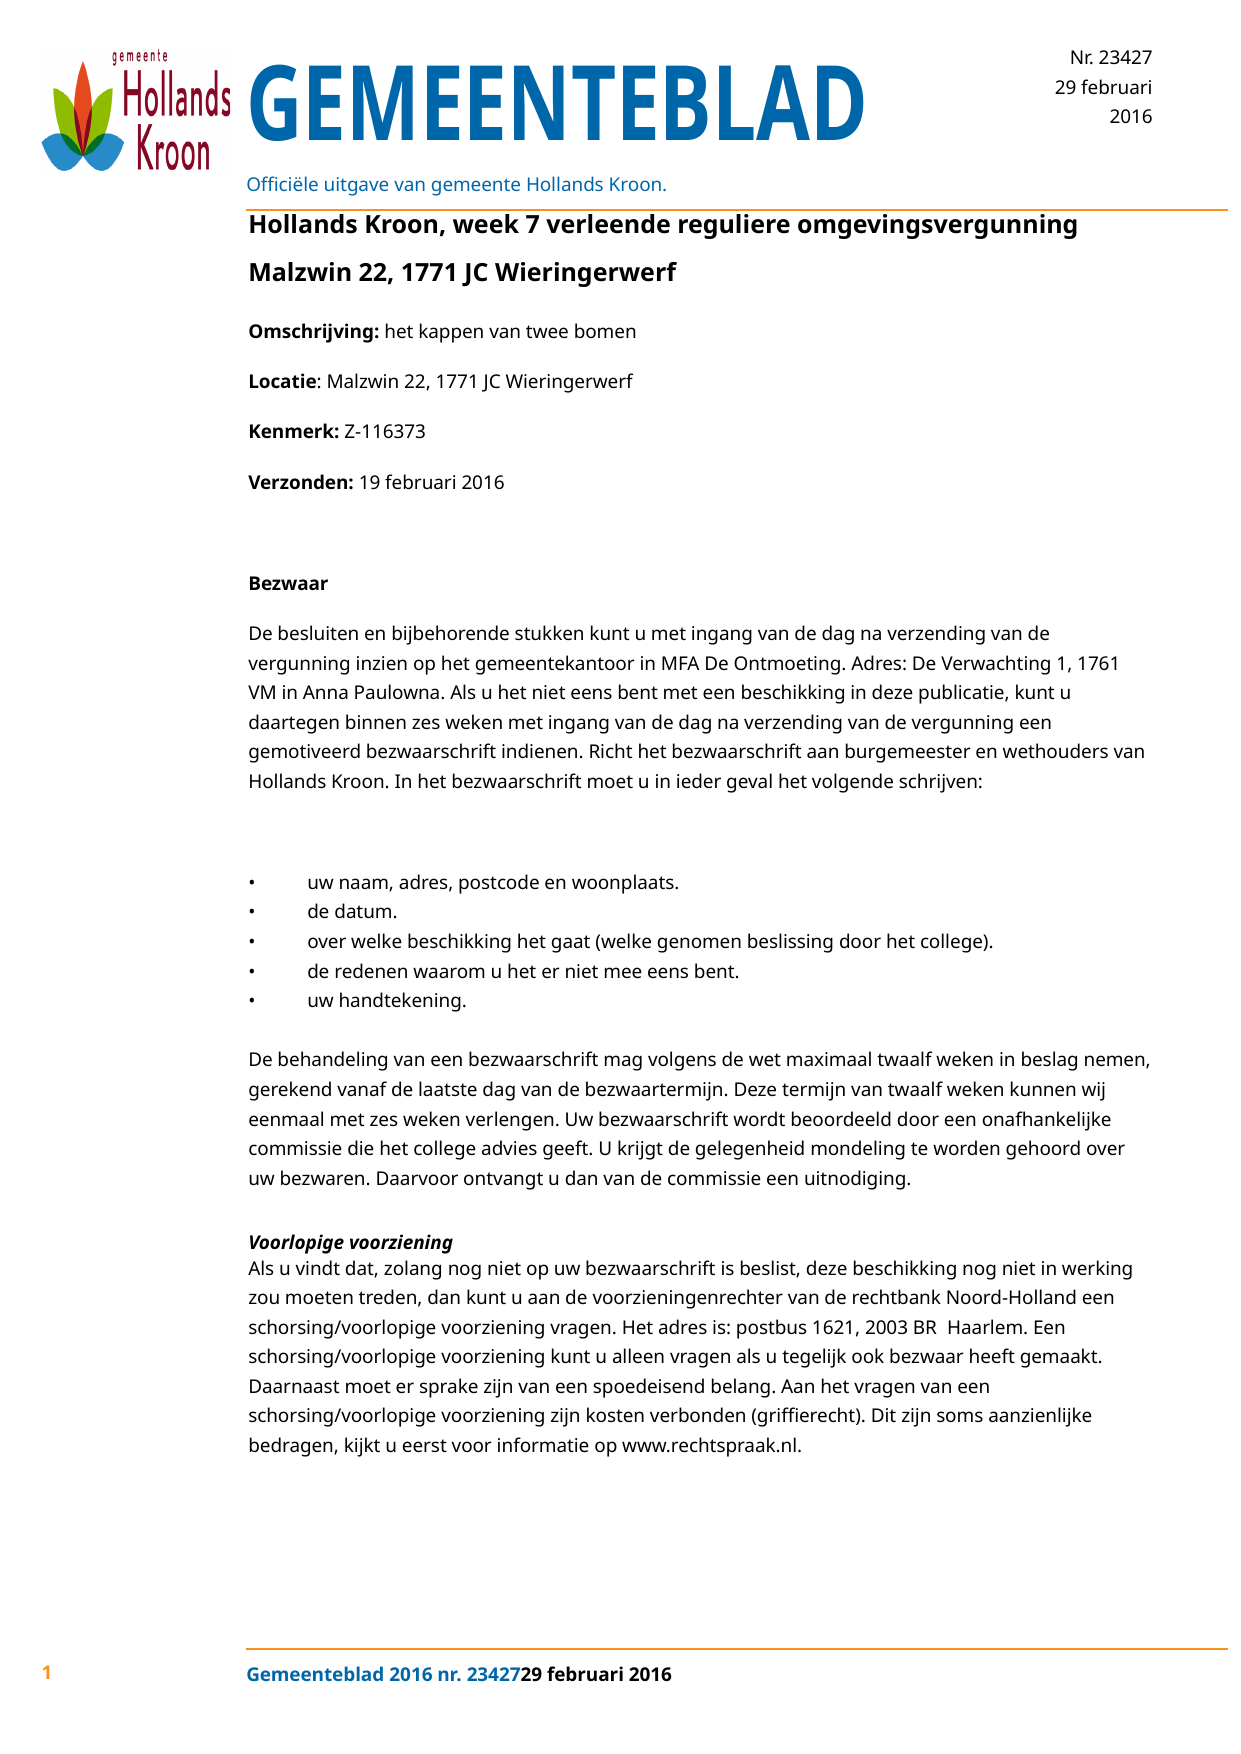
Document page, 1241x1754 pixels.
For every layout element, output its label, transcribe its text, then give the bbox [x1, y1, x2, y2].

text De behandeling van een bezwaarschrift mag volgens de wet maximaal twaalf weken in beslag nemen, gerekend vanaf de laatste dag van de bezwaartermijn. Deze termijn van twaalf weken kunnen wij eenmaal met zes weken verlengen. Uw bezwaarschrift wordt beoordeeld door een onafhankelijke commissie die het college advies geeft. U krijgt de gelegenheid mondeling te worden gehoord over uw bezwaren. Daarvoor ontvangt u dan van de commissie een uitnodiging. [248, 1047, 1152, 1191]
text De besluiten en bijbehorende stukken kunt u met ingang van de dag na verzending van de vergunning inzien op het gemeentekantoor in MFA De Ontmoeting. Adres: De Verwachting 1, 1761 VM in Anna Paulowna. Als u het niet eens bent met een beschikking in deze publicatie, kunt u daartegen binnen zes weken met ingang van de dag na verzending van de vergunning een gemotiveerd bezwaarschrift indienen. Richt het bezwaarschrift aan burgemeester en wethouders van Hollands Kroon. In het bezwaarschrift moet u in ieder geval het volgende schrijven: [248, 620, 1152, 794]
list de datum. [248, 899, 1152, 924]
text Verzonden: 19 februari 2016 [248, 469, 1152, 495]
list uw handtekening. [248, 987, 1152, 1013]
text Als u vindt dat, zolang nog niet op uw bezwaarschrift is beslist, deze beschikking nog niet in werking zou moeten treden, dan kunt u aan de voorzieningenrechter van de rechtbank Noord-Holland een schorsing/voorlopige voorziening vragen. Het adres is: postbus 1621, 2003 BR Haarlem. Een schorsing/voorlopige voorziening kunt u alleen vragen als u tegelijk ook bezwaar heeft gemaakt. Daarnaast moet er sprake zijn van een spoedeisend belang. Aan het vragen van een schorsing/voorlopige voorziening zijn kosten verbonden (griffierecht). Dit zijn soms aanzienlijke bedragen, kijkt u eerst voor informatie op www.rechtspraak.nl. [248, 1255, 1152, 1458]
text Voorlopige voorziening [248, 1229, 1152, 1255]
list uw naam, adres, postcode en woonplaats. [248, 869, 1152, 895]
text Locatie: Malzwin 22, 1771 JC Wieringerwerf [248, 368, 1152, 394]
text Omschrijving: het kappen van twee bomen [248, 318, 1152, 344]
picture [41, 47, 231, 172]
list de redenen waarom u het er niet mee eens bent. [248, 958, 1152, 984]
list over welke beschikking het gaat (welke genomen beslissing door het college). [248, 928, 1152, 954]
text Bezwaar [248, 570, 1152, 596]
text Hollands Kroon, week 7 verleende reguliere omgevingsvergunning Malzwin 22, 1771 JC Wieringerwerf [248, 211, 1152, 288]
text Kenmerk: Z-116373 [248, 419, 1152, 444]
